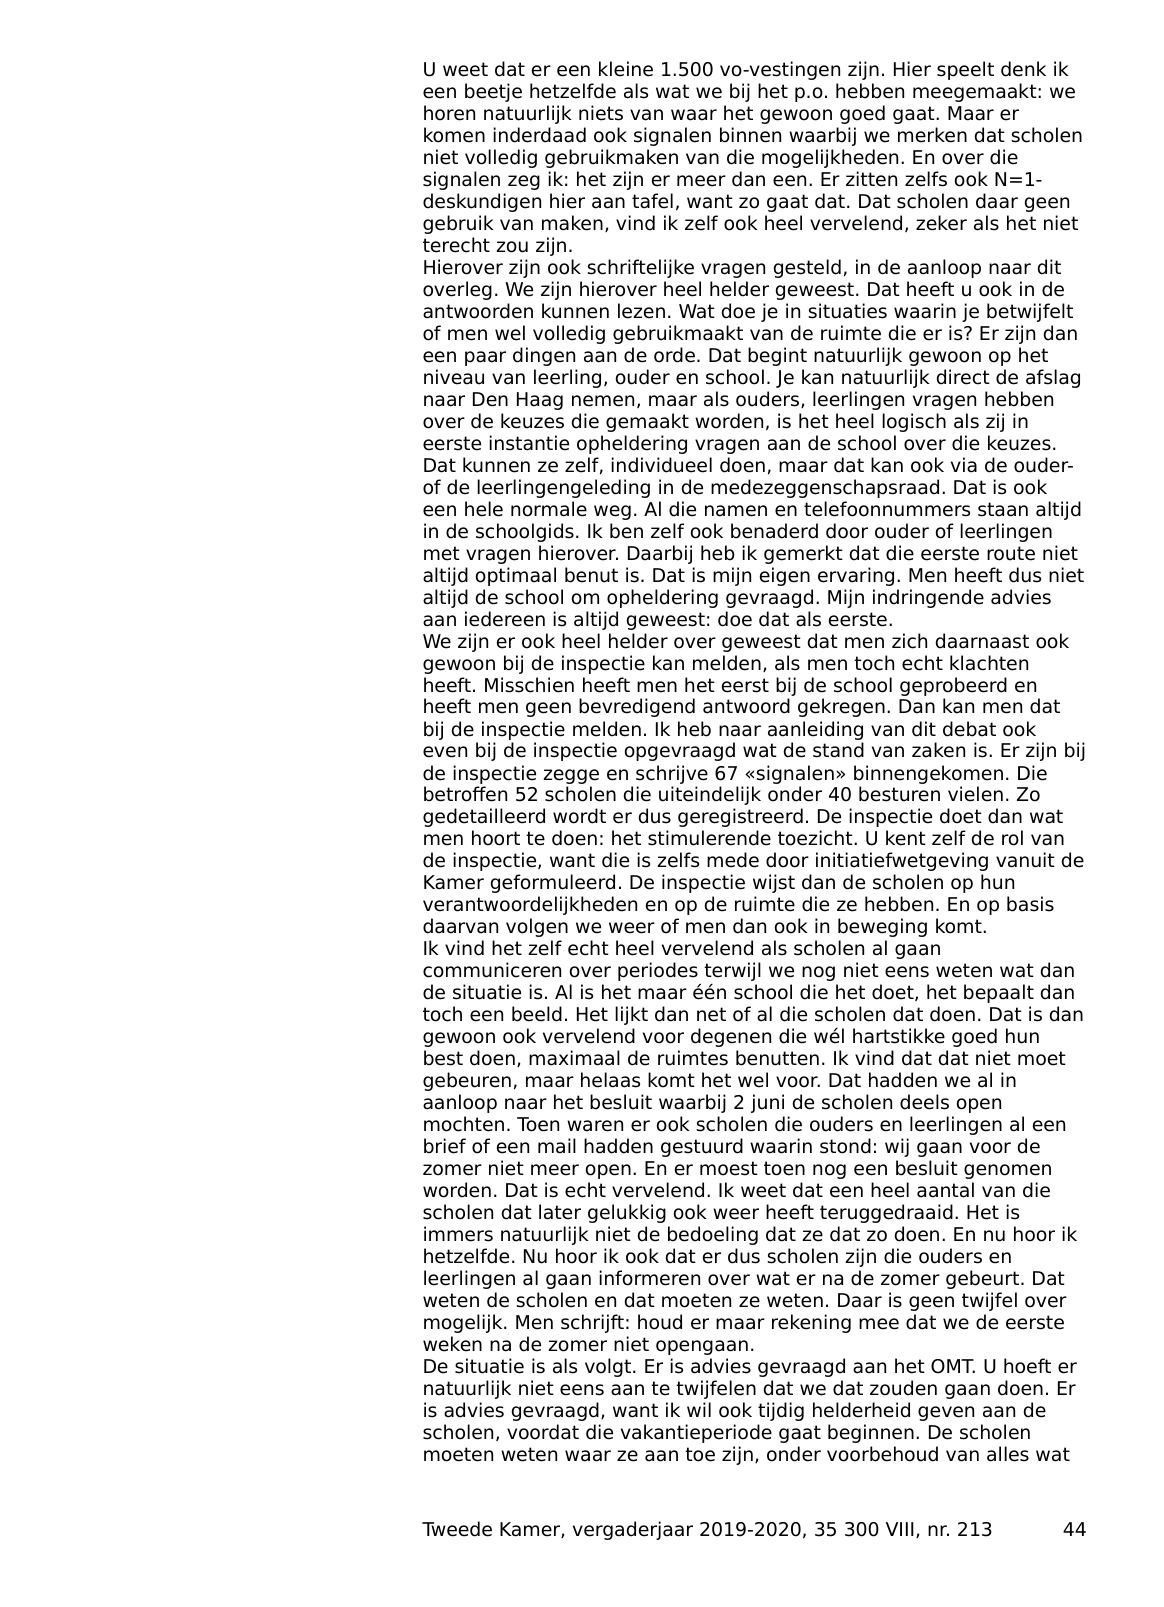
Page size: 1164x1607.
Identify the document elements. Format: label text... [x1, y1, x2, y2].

text Hierover zijn ook schriftelijke vragen gesteld, in de aanloop naar dit overleg. We zijn hierover heel helder geweest. Dat heeft u ook in de antwoorden kunnen lezen. Wat doe je in situaties waarin je betwijfelt of men wel volledig gebruikmaakt van de ruimte die er is? Er zijn dan een paar dingen aan de orde. Dat begint natuurlijk gewoon op het niveau van leerling, ouder en school. Je kan natuurlijk direct de afslag naar Den Haag nemen, maar als ouders, leerlingen vragen hebben over de keuzes die gemaakt worden, is het heel logisch als zij in eerste instantie opheldering vragen aan de school over die keuzes. Dat kunnen ze zelf, individueel doen, maar dat kan ook via de ouder- of de leerlingengeleding in de medezeggenschapsraad. Dat is ook een hele normale weg. Al die namen en telefoonnummers staan altijd in de schoolgids. Ik ben zelf ook benaderd door ouder of leerlingen met vragen hierover. Daarbij heb ik gemerkt dat die eerste route niet altijd optimaal benut is. Dat is mijn eigen ervaring. Men heeft dus niet altijd de school om opheldering gevraagd. Mijn indringende advies aan iedereen is altijd geweest: doe dat als eerste. [422, 257, 1087, 631]
text Ik vind het zelf echt heel vervelend als scholen al gaan communiceren over periodes terwijl we nog niet eens weten wat dan de situatie is. Al is het maar één school die het doet, het bepaalt dan toch een beeld. Het lijkt dan net of al die scholen dat doen. Dat is dan gewoon ook vervelend voor degenen die wél hartstikke goed hun best doen, maximaal de ruimtes benutten. Ik vind dat dat niet moet gebeuren, maar helaas komt het wel voor. Dat hadden we al in aanloop naar het besluit waarbij 2 juni de scholen deels open mochten. Toen waren er ook scholen die ouders en leerlingen al een brief of een mail hadden gestuurd waarin stond: wij gaan voor de zomer niet meer open. En er moest toen nog een besluit genomen worden. Dat is echt vervelend. Ik weet dat een heel aantal van die scholen dat later gelukkig ook weer heeft teruggedraaid. Het is immers natuurlijk niet de bedoeling dat ze dat zo doen. En nu hoor ik hetzelfde. Nu hoor ik ook dat er dus scholen zijn die ouders en leerlingen al gaan informeren over wat er na de zomer gebeurt. Dat weten de scholen en dat moeten ze weten. Daar is geen twijfel over mogelijk. Men schrijft: houd er maar rekening mee dat we de eerste weken na de zomer niet opengaan. [422, 938, 1087, 1356]
text We zijn er ook heel helder over geweest dat men zich daarnaast ook gewoon bij de inspectie kan melden, als men toch echt klachten heeft. Misschien heeft men het eerst bij de school geprobeerd en heeft men geen bevredigend antwoord gekregen. Dan kan men dat bij de inspectie melden. Ik heb naar aanleiding van dit debat ook even bij de inspectie opgevraagd wat de stand van zaken is. Er zijn bij de inspectie zegge en schrijve 67 «signalen» binnengekomen. Die betroffen 52 scholen die uiteindelijk onder 40 besturen vielen. Zo gedetailleerd wordt er dus geregistreerd. De inspectie doet dan wat men hoort te doen: het stimulerende toezicht. U kent zelf de rol van de inspectie, want die is zelfs mede door initiatiefwetgeving vanuit de Kamer geformuleerd. De inspectie wijst dan de scholen op hun verantwoordelijkheden en op de ruimte die ze hebben. En op basis daarvan volgen we weer of men dan ook in beweging komt. [422, 631, 1087, 938]
text U weet dat er een kleine 1.500 vo-vestingen zijn. Hier speelt denk ik een beetje hetzelfde als wat we bij het p.o. hebben meegemaakt: we horen natuurlijk niets van waar het gewoon goed gaat. Maar er komen inderdaad ook signalen binnen waarbij we merken dat scholen niet volledig gebruikmaken van die mogelijkheden. En over die signalen zeg ik: het zijn er meer dan een. Er zitten zelfs ook N=1-deskundigen hier aan tafel, want zo gaat dat. Dat scholen daar geen gebruik van maken, vind ik zelf ook heel vervelend, zeker als het niet terecht zou zijn. [422, 59, 1087, 257]
text De situatie is als volgt. Er is advies gevraagd aan het OMT. U hoeft er natuurlijk niet eens aan te twijfelen dat we dat zouden gaan doen. Er is advies gevraagd, want ik wil ook tijdig helderheid geven aan de scholen, voordat die vakantieperiode gaat beginnen. De scholen moeten weten waar ze aan toe zijn, onder voorbehoud van alles wat [422, 1356, 1087, 1466]
